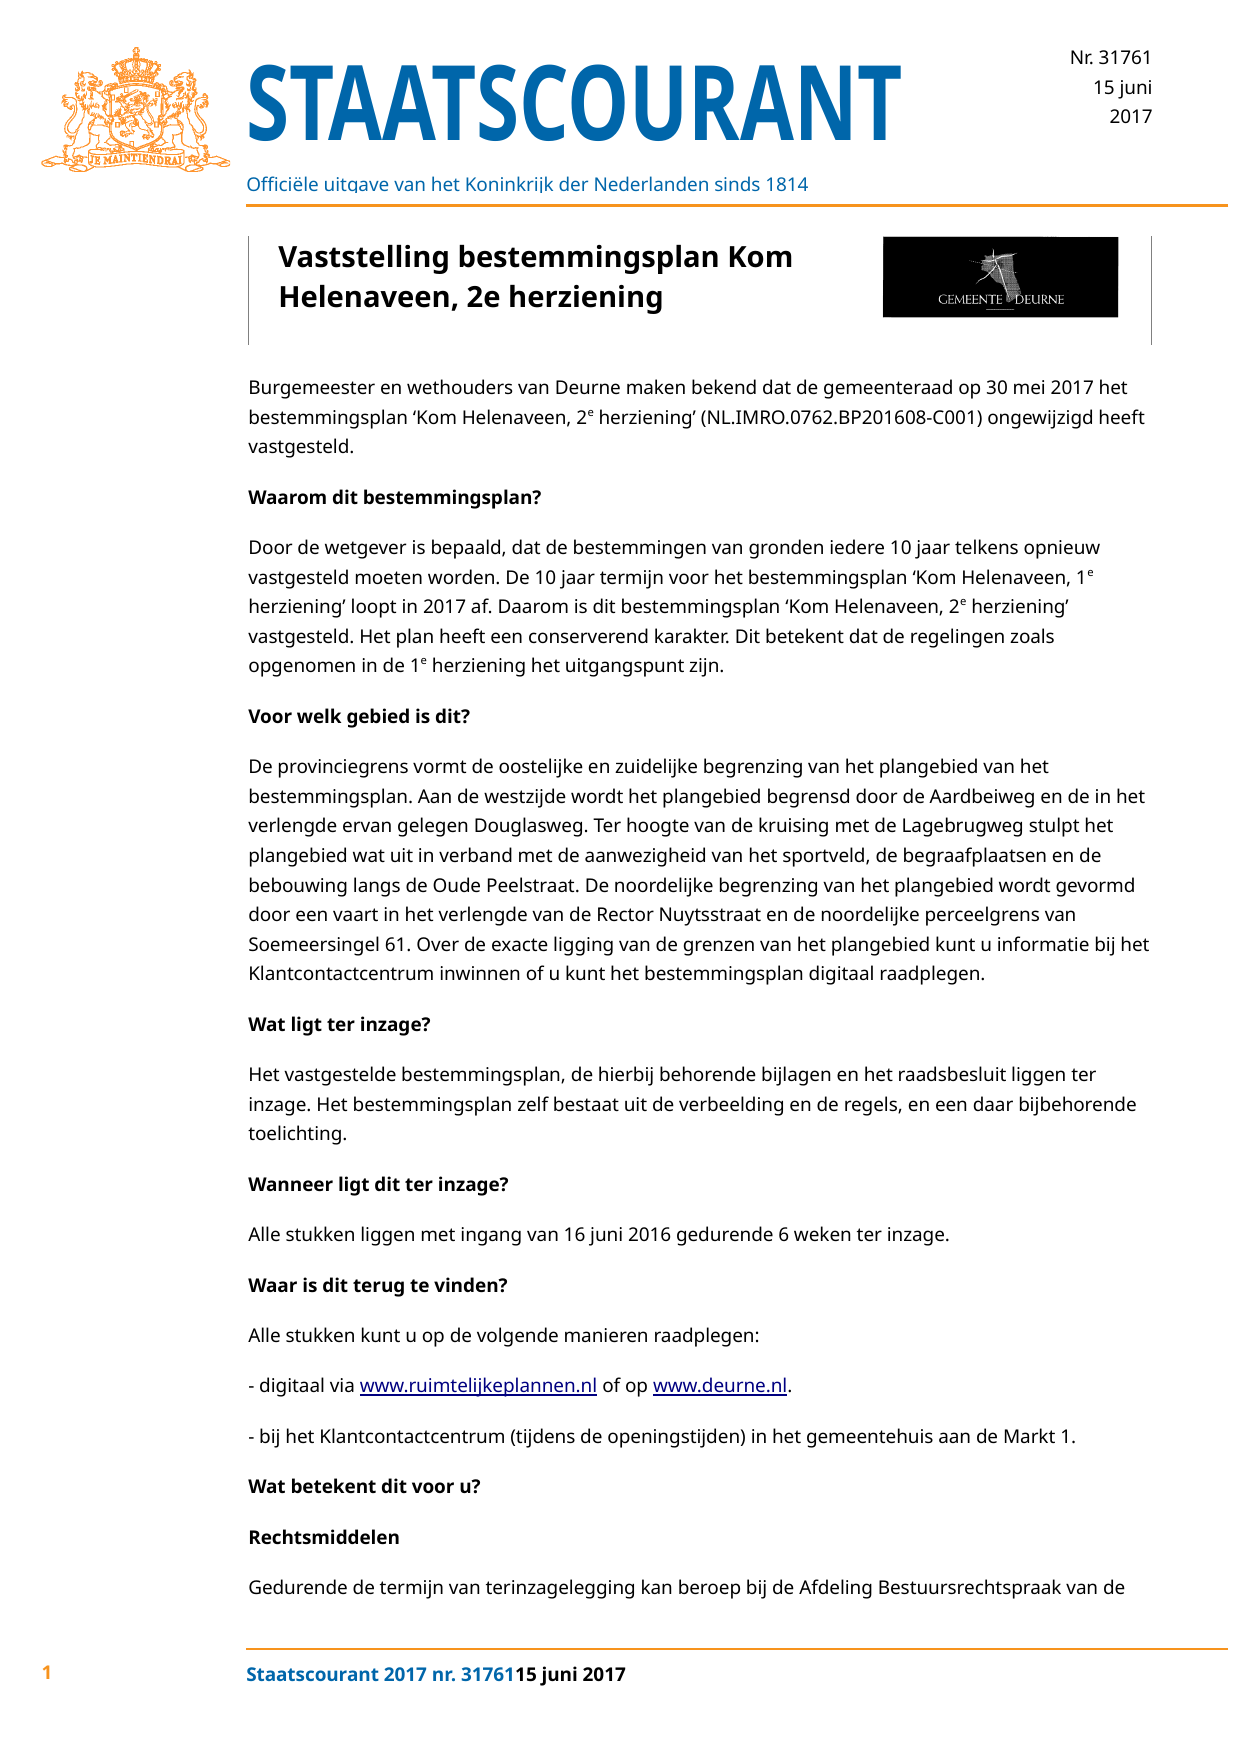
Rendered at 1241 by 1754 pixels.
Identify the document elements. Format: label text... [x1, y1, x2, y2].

text Alle stukken kunt u op de volgende manieren raadplegen: [248, 1322, 1152, 1348]
text Gedurende de termijn van terinzagelegging kan beroep bij de Afdeling Bestuursrechtspraak van de [248, 1574, 1152, 1600]
table_header [850, 236, 1151, 345]
text De provinciegrens vormt de oostelijke en zuidelijke begrenzing van het plangebied van het bestemmingsplan. Aan de westzijde wordt het plangebied begrensd door de Aardbeiweg en de in het verlengde ervan gelegen Douglasweg. Ter hoogte van de kruising met de Lagebrugweg stulpt het plangebied wat uit in verband met de aanwezigheid van het sportveld, de begraafplaatsen en de bebouwing langs de Oude Peelstraat. De noordelijke begrenzing van het plangebied wordt gevormd door een vaart in het verlengde van de Rector Nuytsstraat en de noordelijke perceelgrens van Soemeersingel 61. Over de exacte ligging van de grenzen van het plangebied kunt u informatie bij het Klantcontactcentrum inwinnen of u kunt het bestemmingsplan digitaal raadplegen. [248, 753, 1152, 986]
text Voor welk gebied is dit? [248, 703, 1152, 729]
text - digitaal via www.ruimtelijkeplannen.nl of op www.deurne.nl. [248, 1373, 1152, 1398]
text Wat betekent dit voor u? [248, 1473, 1152, 1499]
text Door de wetgever is bepaald, dat de bestemmingen van gronden iedere 10 jaar telkens opnieuw vastgesteld moeten worden. De 10 jaar termijn voor het bestemmingsplan ‘Kom Helenaveen, 1e herziening’ loopt in 2017 af. Daarom is dit bestemmingsplan ‘Kom Helenaveen, 2e herziening’ vastgesteld. Het plan heeft een conserverend karakter. Dit betekent dat de regelingen zoals opgenomen in de 1e herziening het uitgangspunt zijn. [248, 534, 1152, 678]
picture [882, 236, 1119, 318]
text Wat ligt ter inzage? [248, 1011, 1152, 1037]
text Het vastgestelde bestemmingsplan, de hierbij behorende bijlagen en het raadsbesluit liggen ter inzage. Het bestemmingsplan zelf bestaat uit de verbeelding en de regels, en een daar bijbehorende toelichting. [248, 1061, 1152, 1146]
text Wanneer ligt dit ter inzage? [248, 1171, 1152, 1197]
table_header Vaststelling bestemmingsplan Kom Helenaveen, 2e herziening [249, 236, 850, 345]
text Waar is dit terug te vinden? [248, 1272, 1152, 1297]
text Burgemeester en wethouders van Deurne maken bekend dat de gemeenteraad op 30 mei 2017 het bestemmingsplan ‘Kom Helenaveen, 2e herziening’ (NL.IMRO.0762.BP201608-C001) ongewijzigd heeft vastgesteld. [248, 374, 1152, 459]
picture [41, 47, 231, 172]
text Waarom dit bestemmingsplan? [248, 484, 1152, 509]
text Alle stukken liggen met ingang van 16 juni 2016 gedurende 6 weken ter inzage. [248, 1221, 1152, 1247]
text - bij het Klantcontactcentrum (tijdens de openingstijden) in het gemeentehuis aan de Markt 1. [248, 1423, 1152, 1449]
text Rechtsmiddelen [248, 1524, 1152, 1549]
